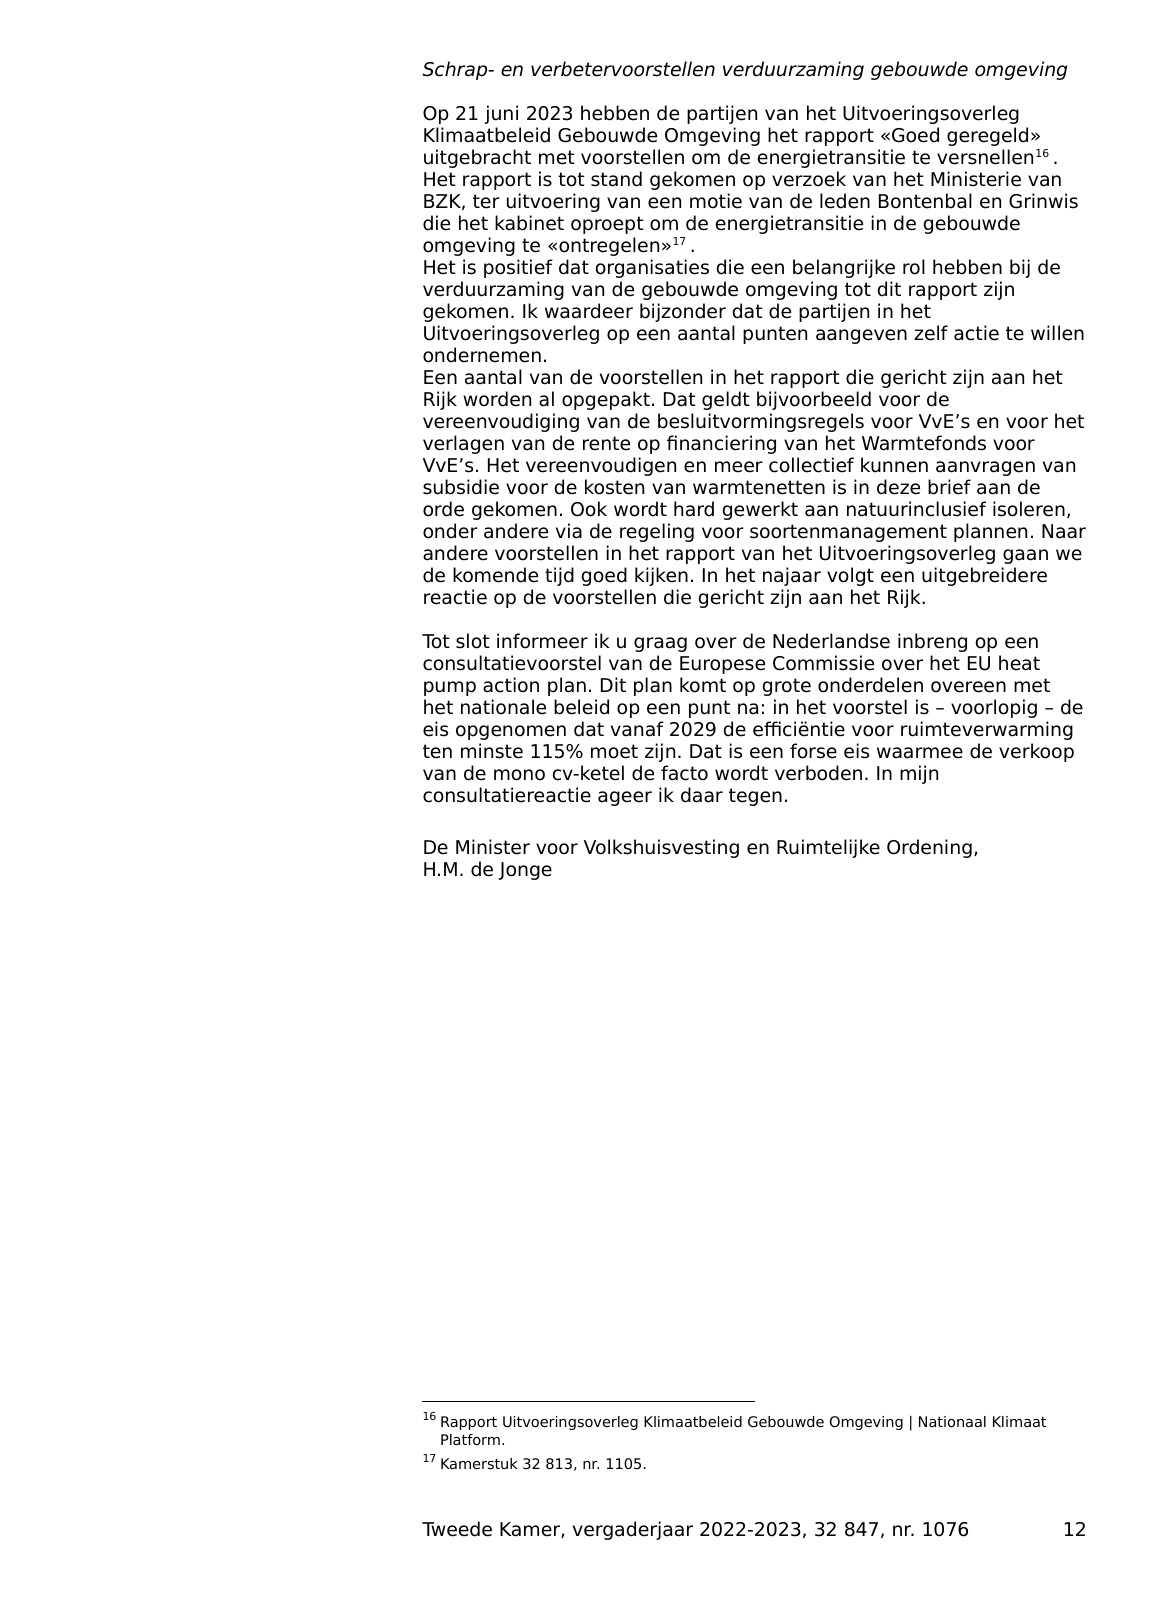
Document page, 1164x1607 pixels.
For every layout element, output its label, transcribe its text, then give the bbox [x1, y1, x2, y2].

text Het is positief dat organisaties die een belangrijke rol hebben bij de verduurzaming van de gebouwde omgeving tot dit rapport zijn gekomen. Ik waardeer bijzonder dat de partijen in het Uitvoeringsoverleg op een aantal punten aangeven zelf actie te willen ondernemen. [422, 257, 1087, 367]
text Op 21 juni 2023 hebben de partijen van het Uitvoeringsoverleg Klimaatbeleid Gebouwde Omgeving het rapport «Goed geregeld» uitgebracht met voorstellen om de energietransitie te versnellen. Het rapport is tot stand gekomen op verzoek van het Ministerie van BZK, ter uitvoering van een motie van de leden Bontenbal en Grinwis die het kabinet oproept om de energietransitie in de gebouwde omgeving te «ontregelen». [422, 103, 1087, 257]
text Tot slot informeer ik u graag over de Nederlandse inbreng op een consultatievoorstel van de Europese Commissie over het EU heat pump action plan. Dit plan komt op grote onderdelen overeen met het nationale beleid op een punt na: in het voorstel is – voorlopig – de eis opgenomen dat vanaf 2029 de efficiëntie voor ruimteverwarming ten minste 115% moet zijn. Dat is een forse eis waarmee de verkoop van de mono cv-ketel de facto wordt verboden. In mijn consultatiereactie ageer ik daar tegen. [422, 631, 1087, 807]
subtitle Schrap- en verbetervoorstellen verduurzaming gebouwde omgeving [422, 59, 1087, 81]
text Kamerstuk 32 813, nr. 1105. [422, 1452, 1087, 1474]
text Een aantal van de voorstellen in het rapport die gericht zijn aan het Rijk worden al opgepakt. Dat geldt bijvoorbeeld voor de vereenvoudiging van de besluitvormingsregels voor VvE’s en voor het verlagen van de rente op financiering van het Warmtefonds voor VvE’s. Het vereenvoudigen en meer collectief kunnen aanvragen van subsidie voor de kosten van warmtenetten is in deze brief aan de orde gekomen. Ook wordt hard gewerkt aan natuurinclusief isoleren, onder andere via de regeling voor soortenmanagement plannen. Naar andere voorstellen in het rapport van het Uitvoeringsoverleg gaan we de komende tijd goed kijken. In het najaar volgt een uitgebreidere reactie op de voorstellen die gericht zijn aan het Rijk. [422, 367, 1087, 609]
text De Minister voor Volkshuisvesting en Ruimtelijke Ordening, H.M. de Jonge [422, 837, 1087, 881]
text Rapport Uitvoeringsoverleg Klimaatbeleid Gebouwde Omgeving | Nationaal Klimaat Platform. [422, 1410, 1087, 1449]
